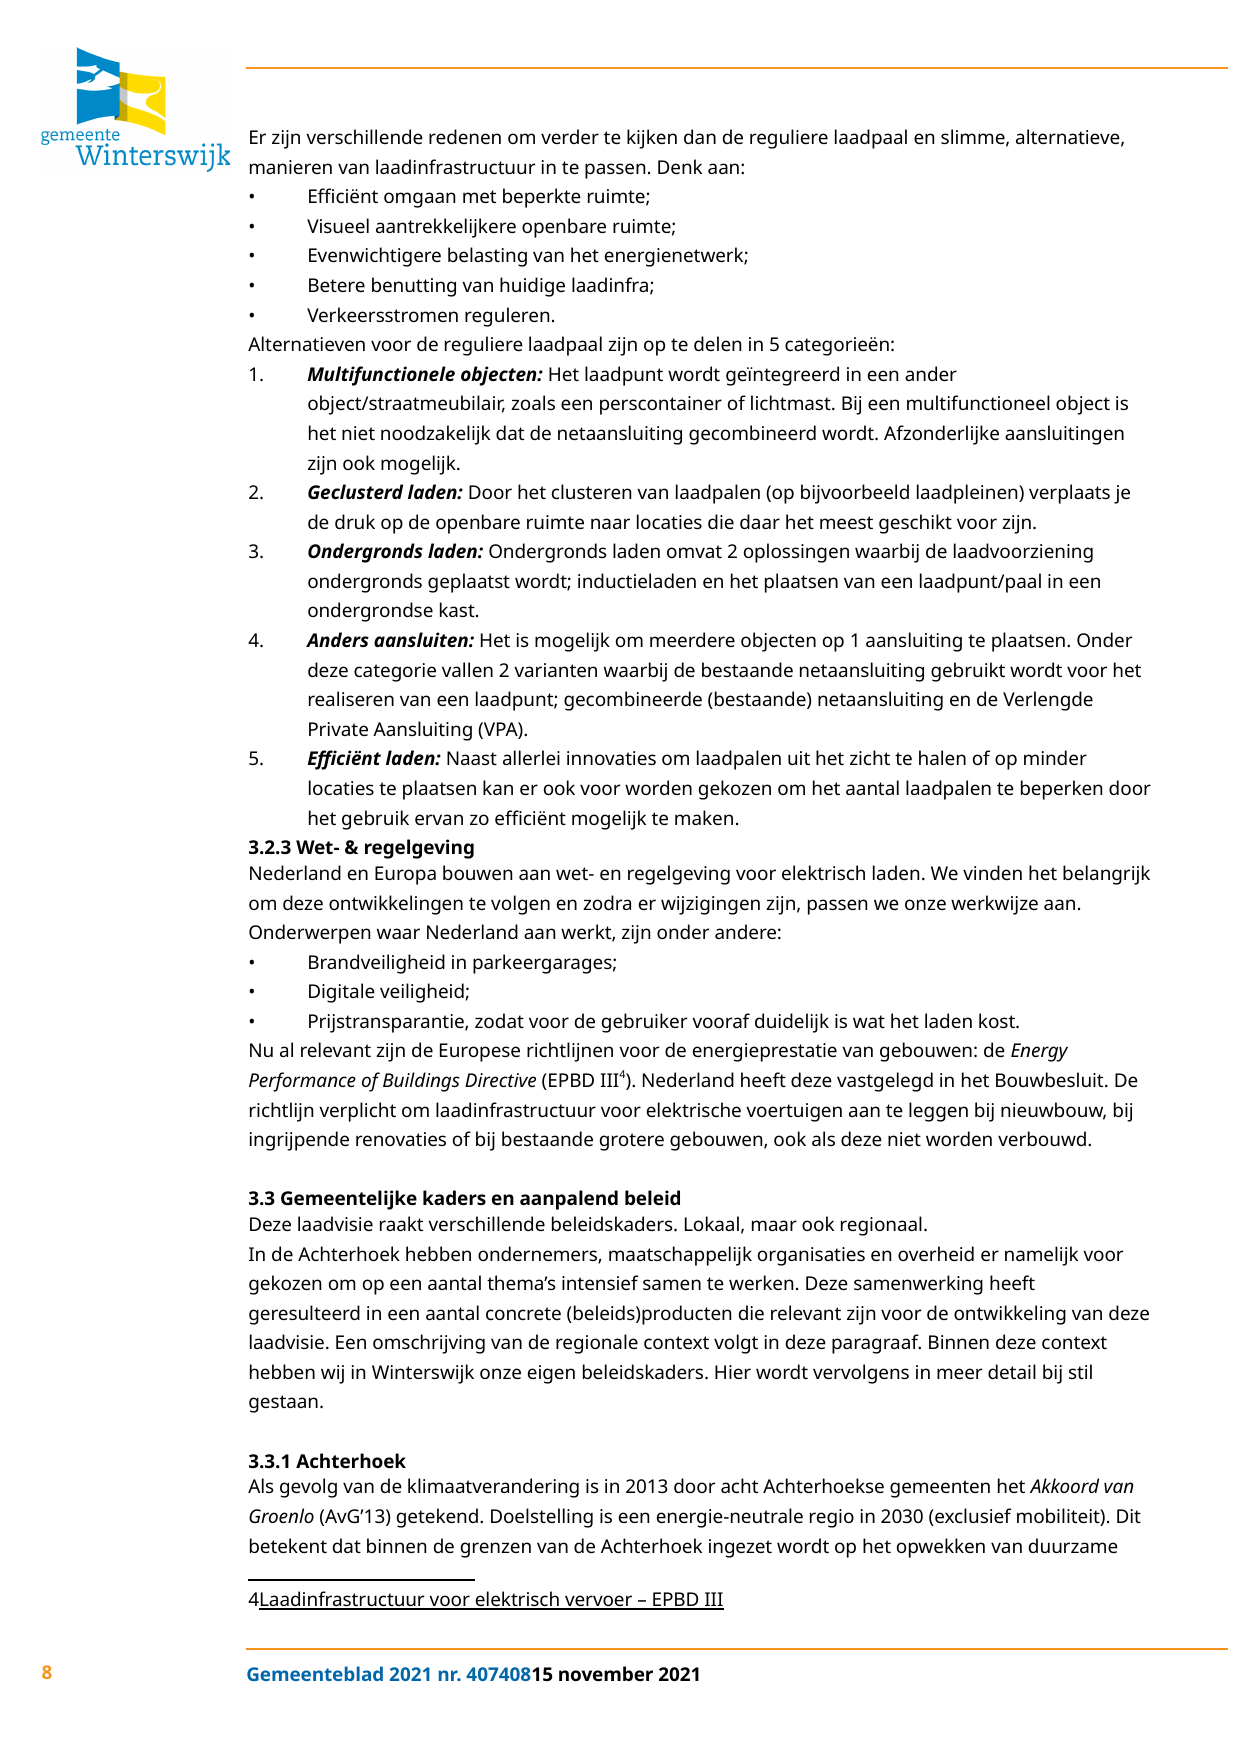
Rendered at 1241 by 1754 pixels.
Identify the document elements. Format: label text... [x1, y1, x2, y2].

list Ondergronds laden: Ondergronds laden omvat 2 oplossingen waarbij de laadvoorziening ondergronds geplaatst wordt; inductieladen en het plaatsen van een laadpunt/paal in een ondergrondse kast. [248, 538, 1152, 623]
list Anders aansluiten: Het is mogelijk om meerdere objecten op 1 aansluiting te plaatsen. Onder deze categorie vallen 2 varianten waarbij de bestaande netaansluiting gebruikt wordt voor het realiseren van een laadpunt; gecombineerde (bestaande) netaansluiting en de Verlengde Private Aansluiting (VPA). [248, 627, 1152, 742]
text Laadinfrastructuur voor elektrisch vervoer – EPBD III [248, 1586, 1152, 1612]
list Verkeersstromen reguleren. [248, 302, 1152, 328]
text Onderwerpen waar Nederland aan werkt, zijn onder andere: [248, 919, 1152, 945]
text Deze laadvisie raakt verschillende beleidskaders. Lokaal, maar ook regionaal. [248, 1211, 1152, 1237]
text 3.2.3 Wet- & regelgeving [248, 834, 1152, 860]
text Alternatieven voor de reguliere laadpaal zijn op te delen in 5 categorieën: [248, 331, 1152, 357]
list Prijstransparantie, zodat voor de gebruiker vooraf duidelijk is wat het laden kost. [248, 1008, 1152, 1034]
list Efficiënt omgaan met beperkte ruimte; [248, 183, 1152, 209]
text In de Achterhoek hebben ondernemers, maatschappelijk organisaties en overheid er namelijk voor gekozen om op een aantal thema’s intensief samen te werken. Deze samenwerking heeft geresulteerd in een aantal concrete (beleids)producten die relevant zijn voor de ontwikkeling van deze laadvisie. Een omschrijving van de regionale context volgt in deze paragraaf. Binnen deze context hebben wij in Winterswijk onze eigen beleidskaders. Hier wordt vervolgens in meer detail bij stil gestaan. [248, 1241, 1152, 1414]
list Evenwichtigere belasting van het energienetwerk; [248, 243, 1152, 268]
list Multifunctionele objecten: Het laadpunt wordt geïntegreerd in een ander object/straatmeubilair, zoals een perscontainer of lichtmast. Bij een multifunctioneel object is het niet noodzakelijk dat de netaansluiting gecombineerd wordt. Afzonderlijke aansluitingen zijn ook mogelijk. [248, 361, 1152, 476]
list Efficiënt laden: Naast allerlei innovaties om laadpalen uit het zicht te halen of op minder locaties te plaatsen kan er ook voor worden gekozen om het aantal laadpalen te beperken door het gebruik ervan zo efficiënt mogelijk te maken. [248, 746, 1152, 831]
list Visueel aantrekkelijkere openbare ruimte; [248, 213, 1152, 239]
list Brandveiligheid in parkeergarages; [248, 949, 1152, 974]
text Nederland en Europa bouwen aan wet- en regelgeving voor elektrisch laden. We vinden het belangrijk om deze ontwikkelingen te volgen en zodra er wijzigingen zijn, passen we onze werkwijze aan. [248, 860, 1152, 915]
text 3.3.1 Achterhoek [248, 1448, 1152, 1474]
text Er zijn verschillende redenen om verder te kijken dan de reguliere laadpaal en slimme, alternatieve, manieren van laadinfrastructuur in te passen. Denk aan: [248, 124, 1152, 180]
text Als gevolg van de klimaatverandering is in 2013 door acht Achterhoekse gemeenten het Akkoord van Groenlo (AvG’13) getekend. Doelstelling is een energie-neutrale regio in 2030 (exclusief mobiliteit). Dit betekent dat binnen de grenzen van de Achterhoek ingezet wordt op het opwekken van duurzame [248, 1474, 1152, 1558]
picture [225, 153, 231, 162]
list Digitale veiligheid; [248, 978, 1152, 1004]
picture [41, 47, 231, 172]
text Nu al relevant zijn de Europese richtlijnen voor de energieprestatie van gebouwen: de Energy Performance of Buildings Directive (EPBD III). Nederland heeft deze vastgelegd in het Bouwbesluit. De richtlijn verplicht om laadinfrastructuur voor elektrische voertuigen aan te leggen bij nieuwbouw, bij ingrijpende renovaties of bij bestaande grotere gebouwen, ook als deze niet worden verbouwd. [248, 1038, 1152, 1152]
list Betere benutting van huidige laadinfra; [248, 272, 1152, 298]
text 3.3 Gemeentelijke kaders en aanpalend beleid [248, 1186, 1152, 1211]
list Geclusterd laden: Door het clusteren van laadpalen (op bijvoorbeeld laadpleinen) verplaats je de druk op de openbare ruimte naar locaties die daar het meest geschikt voor zijn. [248, 479, 1152, 535]
